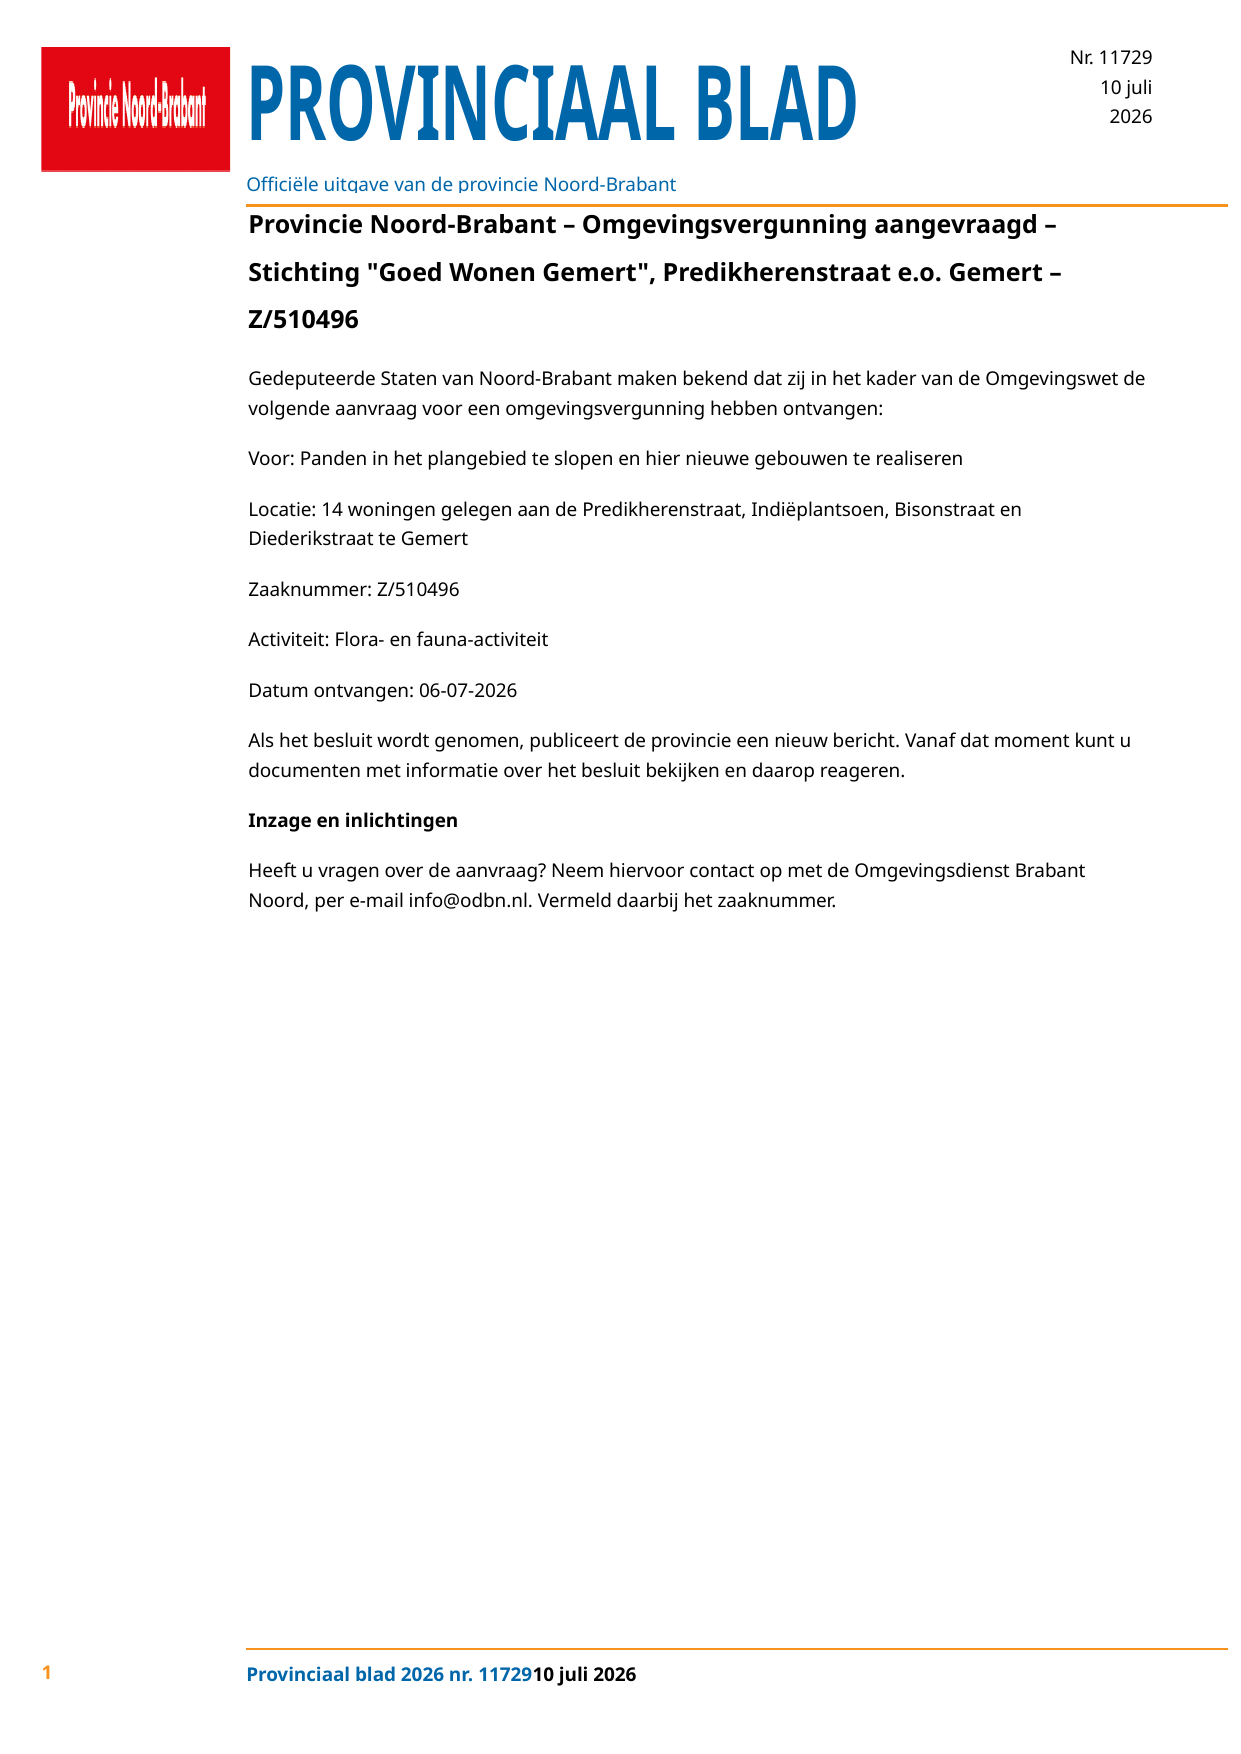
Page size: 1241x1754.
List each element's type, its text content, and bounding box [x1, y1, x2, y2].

picture [41, 47, 231, 172]
text Heeft u vragen over de aanvraag? Neem hiervoor contact op met de Omgevingsdienst Brabant Noord, per e-mail info@odbn.nl. Vermeld daarbij het zaaknummer. [248, 858, 1152, 913]
text Locatie: 14 woningen gelegen aan de Predikherenstraat, Indiëplantsoen, Bisonstraat en Diederikstraat te Gemert [248, 496, 1152, 551]
text Als het besluit wordt genomen, publiceert de provincie een nieuw bericht. Vanaf dat moment kunt u documenten met informatie over het besluit bekijken en daarop reageren. [248, 727, 1152, 782]
text Provincie Noord-Brabant – Omgevingsvergunning aangevraagd – Stichting "Goed Wonen Gemert", Predikherenstraat e.o. Gemert – Z/510496 [248, 207, 1152, 336]
text Zaaknummer: Z/510496 [248, 576, 1152, 602]
text Gedeputeerde Staten van Noord-Brabant maken bekend dat zij in het kader van de Omgevingswet de volgende aanvraag voor een omgevingsvergunning hebben ontvangen: [248, 366, 1152, 421]
text Inzage en inlichtingen [248, 807, 1152, 833]
text Voor: Panden in het plangebied te slopen en hier nieuwe gebouwen te realiseren [248, 446, 1152, 471]
text Activiteit: Flora- en fauna-activiteit [248, 626, 1152, 652]
text Datum ontvangen: 06-07-2026 [248, 677, 1152, 702]
